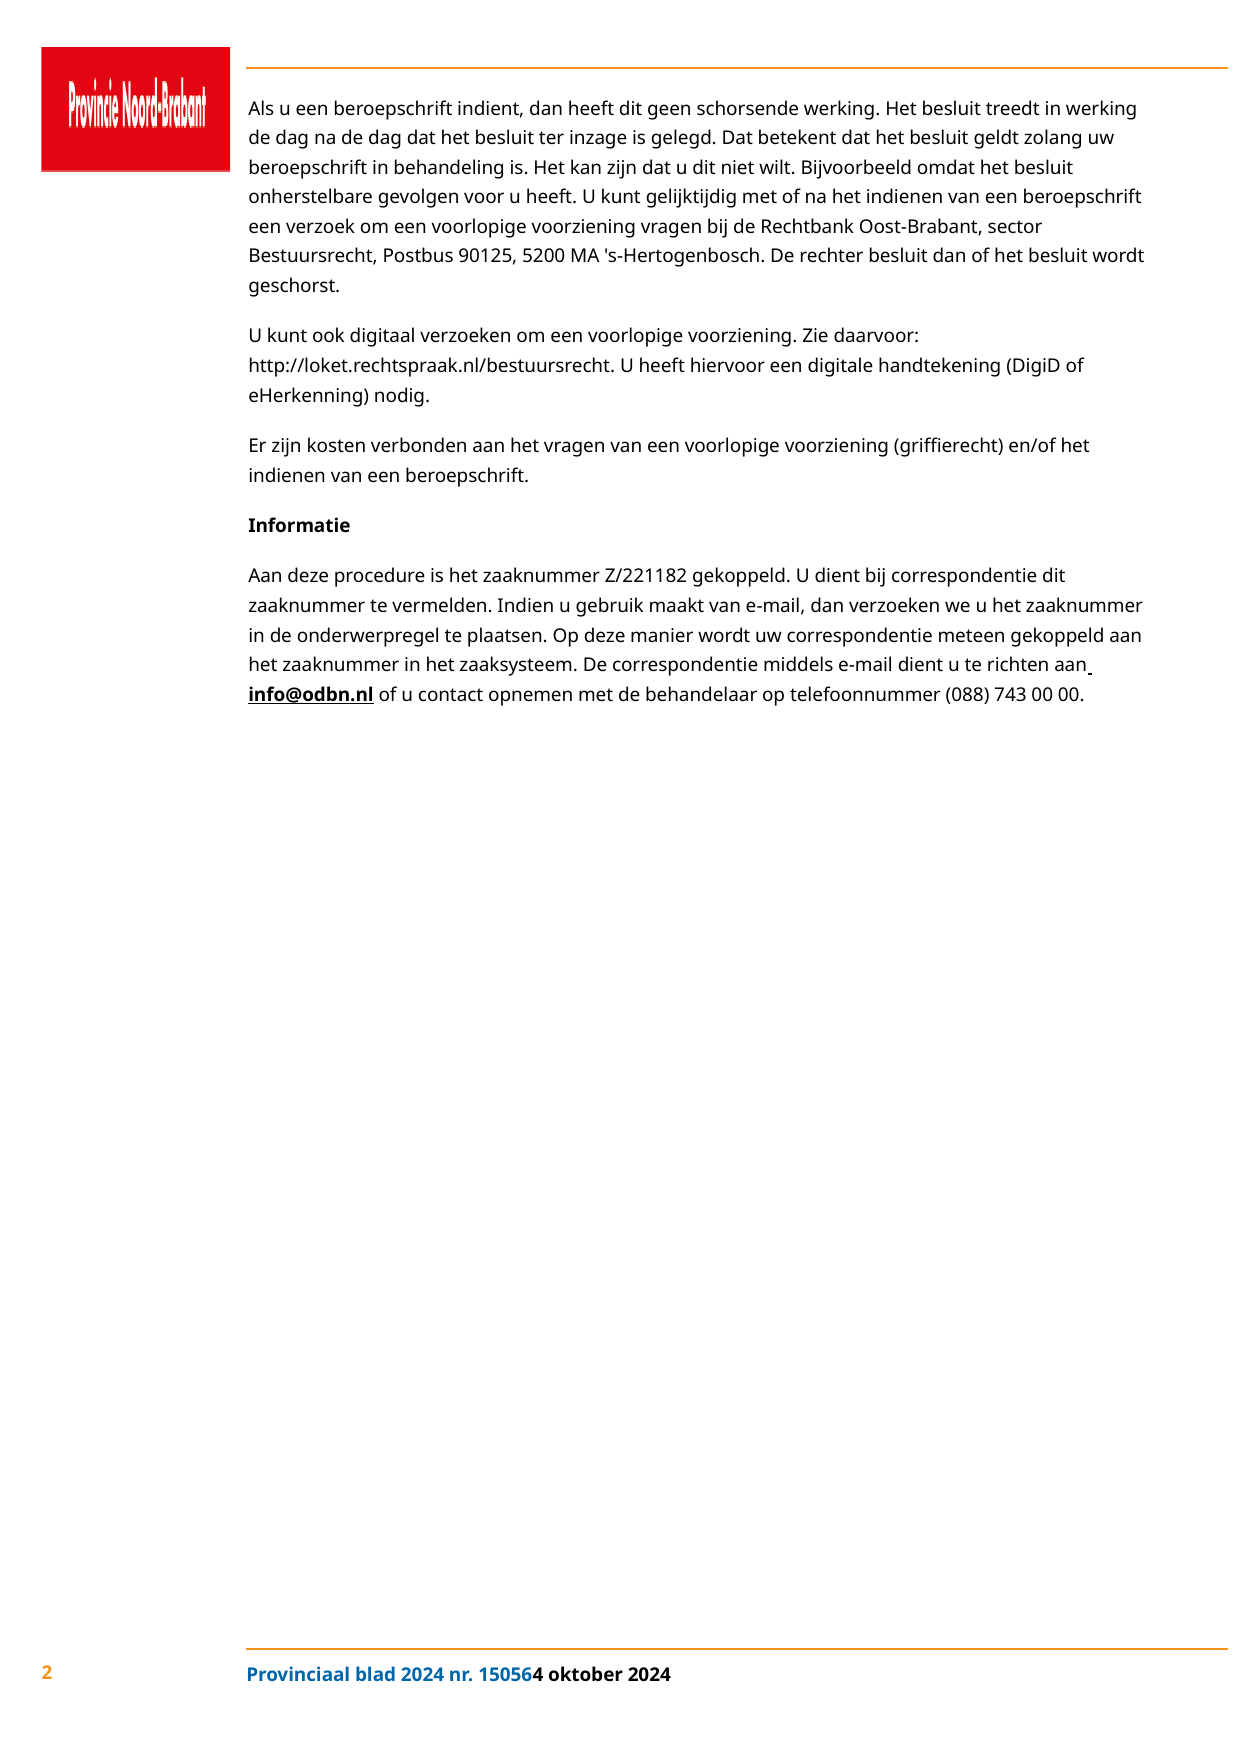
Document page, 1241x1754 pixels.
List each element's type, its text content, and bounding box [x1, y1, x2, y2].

text U kunt ook digitaal verzoeken om een voorlopige voorziening. Zie daarvoor: http://loket.rechtspraak.nl/bestuursrecht. U heeft hiervoor een digitale handtekening (DigiD of eHerkenning) nodig. [248, 323, 1152, 408]
text Als u een beroepschrift indient, dan heeft dit geen schorsende werking. Het besluit treedt in werking de dag na de dag dat het besluit ter inzage is gelegd. Dat betekent dat het besluit geldt zolang uw beroepschrift in behandeling is. Het kan zijn dat u dit niet wilt. Bijvoorbeeld omdat het besluit onherstelbare gevolgen voor u heeft. U kunt gelijktijdig met of na het indienen van een beroepschrift een verzoek om een voorlopige voorziening vragen bij de Rechtbank Oost-Brabant, sector Bestuursrecht, Postbus 90125, 5200 MA 's‑Hertogenbosch. De rechter besluit dan of het besluit wordt geschorst. [248, 95, 1152, 298]
text Aan deze procedure is het zaaknummer Z/221182 gekoppeld. U dient bij correspondentie dit zaaknummer te vermelden. Indien u gebruik maakt van e-mail, dan verzoeken we u het zaaknummer in de onderwerpregel te plaatsen. Op deze manier wordt uw correspondentie meteen gekoppeld aan het zaaknummer in het zaaksysteem. De correspondentie middels e-mail dient u te richten aan info@odbn.nl of u contact opnemen met de behandelaar op telefoonnummer (088) 743 00 00. [248, 563, 1152, 707]
picture [41, 47, 231, 172]
text Er zijn kosten verbonden aan het vragen van een voorlopige voorziening (griffierecht) en/of het indienen van een beroepschrift. [248, 432, 1152, 488]
text Informatie [248, 512, 1152, 538]
